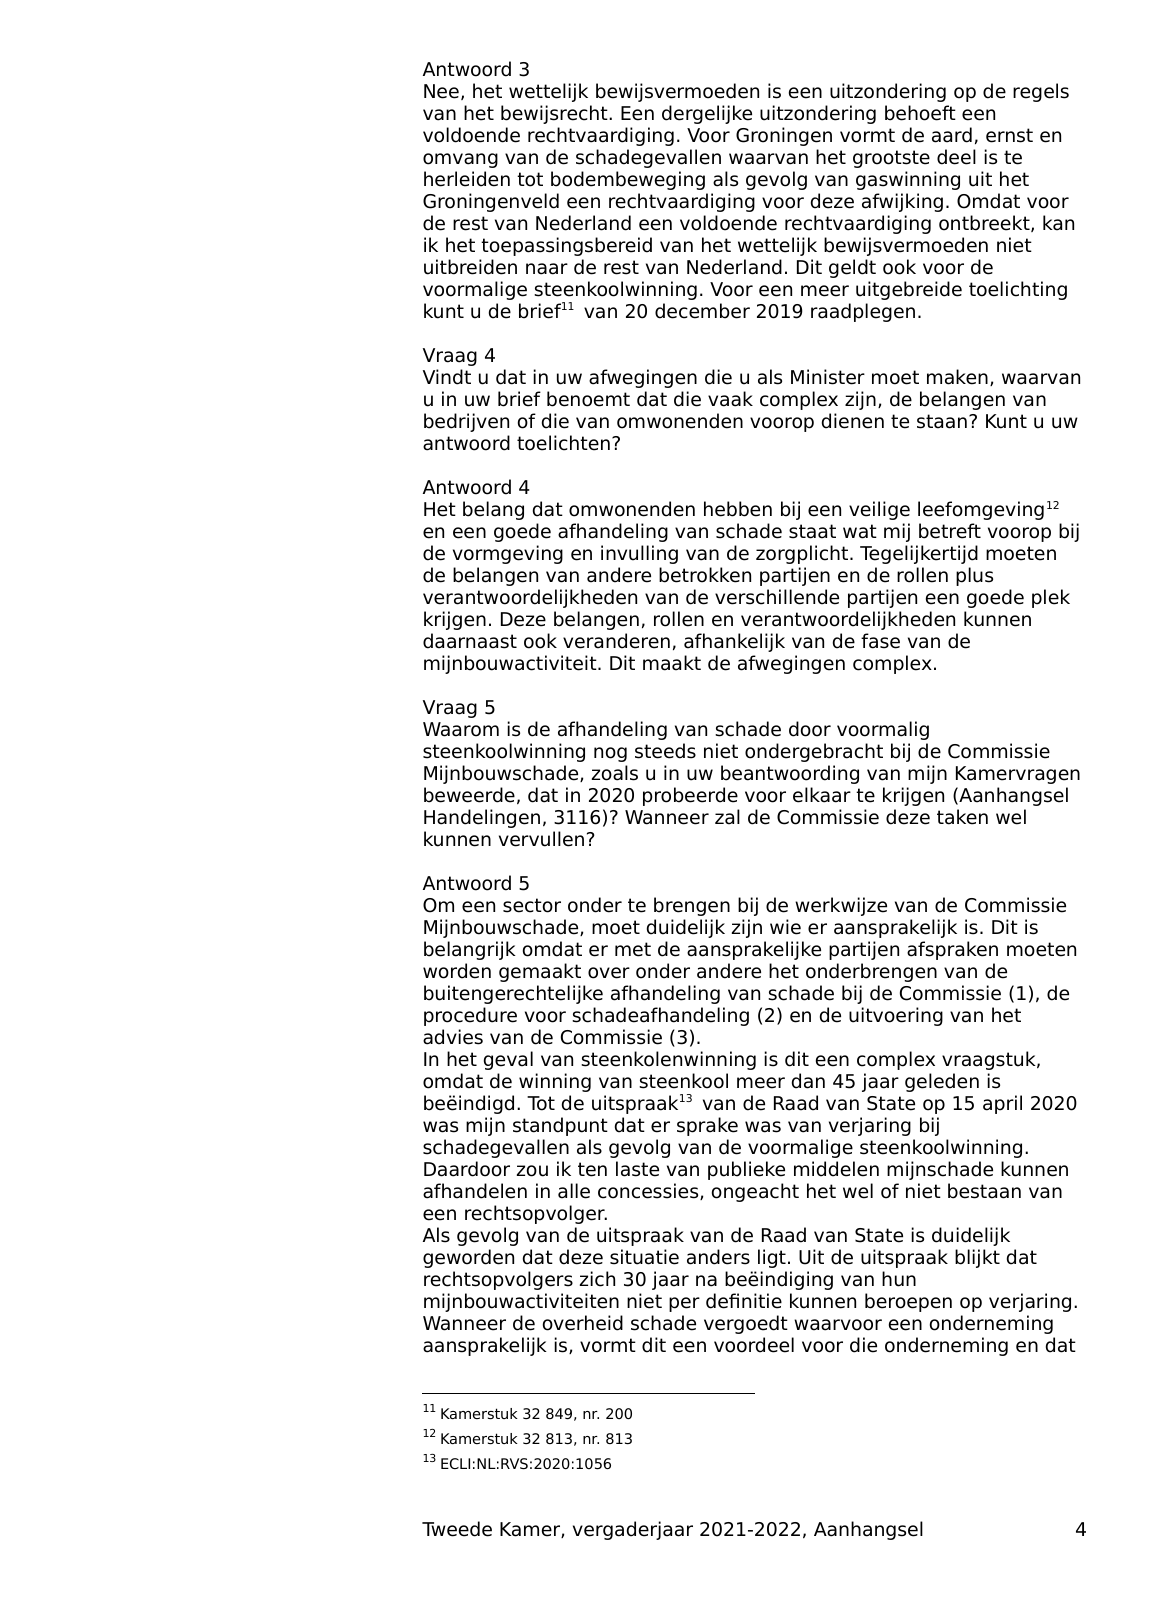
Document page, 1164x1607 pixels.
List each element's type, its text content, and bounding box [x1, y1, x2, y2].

text Waarom is de afhandeling van schade door voormalig steenkoolwinning nog steeds niet ondergebracht bij de Commissie Mijnbouwschade, zoals u in uw beantwoording van mijn Kamervragen beweerde, dat in 2020 probeerde voor elkaar te krijgen (Aanhangsel Handelingen, 3116)? Wanneer zal de Commissie deze taken wel kunnen vervullen? [422, 719, 1087, 851]
text Het belang dat omwonenden hebben bij een veilige leefomgeving en een goede afhandeling van schade staat wat mij betreft voorop bij de vormgeving en invulling van de zorgplicht. Tegelijkertijd moeten de belangen van andere betrokken partijen en de rollen plus verantwoordelijkheden van de verschillende partijen een goede plek krijgen. Deze belangen, rollen en verantwoordelijkheden kunnen daarnaast ook veranderen, afhankelijk van de fase van de mijnbouwactiviteit. Dit maakt de afwegingen complex. [422, 499, 1087, 675]
text Antwoord 3 [422, 59, 1087, 81]
text Vraag 4 [422, 345, 1087, 367]
text Antwoord 4 [422, 477, 1087, 499]
text Om een sector onder te brengen bij de werkwijze van de Commissie Mijnbouwschade, moet duidelijk zijn wie er aansprakelijk is. Dit is belangrijk omdat er met de aansprakelijke partijen afspraken moeten worden gemaakt over onder andere het onderbrengen van de buitengerechtelijke afhandeling van schade bij de Commissie (1), de procedure voor schadeafhandeling (2) en de uitvoering van het advies van de Commissie (3). [422, 895, 1087, 1049]
text Nee, het wettelijk bewijsvermoeden is een uitzondering op de regels van het bewijsrecht. Een dergelijke uitzondering behoeft een voldoende rechtvaardiging. Voor Groningen vormt de aard, ernst en omvang van de schadegevallen waarvan het grootste deel is te herleiden tot bodembeweging als gevolg van gaswinning uit het Groningenveld een rechtvaardiging voor deze afwijking. Omdat voor de rest van Nederland een voldoende rechtvaardiging ontbreekt, kan ik het toepassingsbereid van het wettelijk bewijsvermoeden niet uitbreiden naar de rest van Nederland. Dit geldt ook voor de voormalige steenkoolwinning. Voor een meer uitgebreide toelichting kunt u de brief van 20 december 2019 raadplegen. [422, 81, 1087, 323]
text Als gevolg van de uitspraak van de Raad van State is duidelijk geworden dat deze situatie anders ligt. Uit de uitspraak blijkt dat rechtsopvolgers zich 30 jaar na beëindiging van hun mijnbouwactiviteiten niet per definitie kunnen beroepen op verjaring. Wanneer de overheid schade vergoedt waarvoor een onderneming aansprakelijk is, vormt dit een voordeel voor die onderneming en dat [422, 1225, 1087, 1357]
text Kamerstuk 32 813, nr. 813 [422, 1427, 1087, 1449]
text Vraag 5 [422, 697, 1087, 719]
text In het geval van steenkolenwinning is dit een complex vraagstuk, omdat de winning van steenkool meer dan 45 jaar geleden is beëindigd. Tot de uitspraak van de Raad van State op 15 april 2020 was mijn standpunt dat er sprake was van verjaring bij schadegevallen als gevolg van de voormalige steenkoolwinning. Daardoor zou ik ten laste van publieke middelen mijnschade kunnen afhandelen in alle concessies, ongeacht het wel of niet bestaan van een rechtsopvolger. [422, 1049, 1087, 1225]
text Kamerstuk 32 849, nr. 200 [422, 1402, 1087, 1424]
text ECLI:NL:RVS:2020:1056 [422, 1452, 1087, 1474]
text Antwoord 5 [422, 873, 1087, 895]
text Vindt u dat in uw afwegingen die u als Minister moet maken, waarvan u in uw brief benoemt dat die vaak complex zijn, de belangen van bedrijven of die van omwonenden voorop dienen te staan? Kunt u uw antwoord toelichten? [422, 367, 1087, 455]
